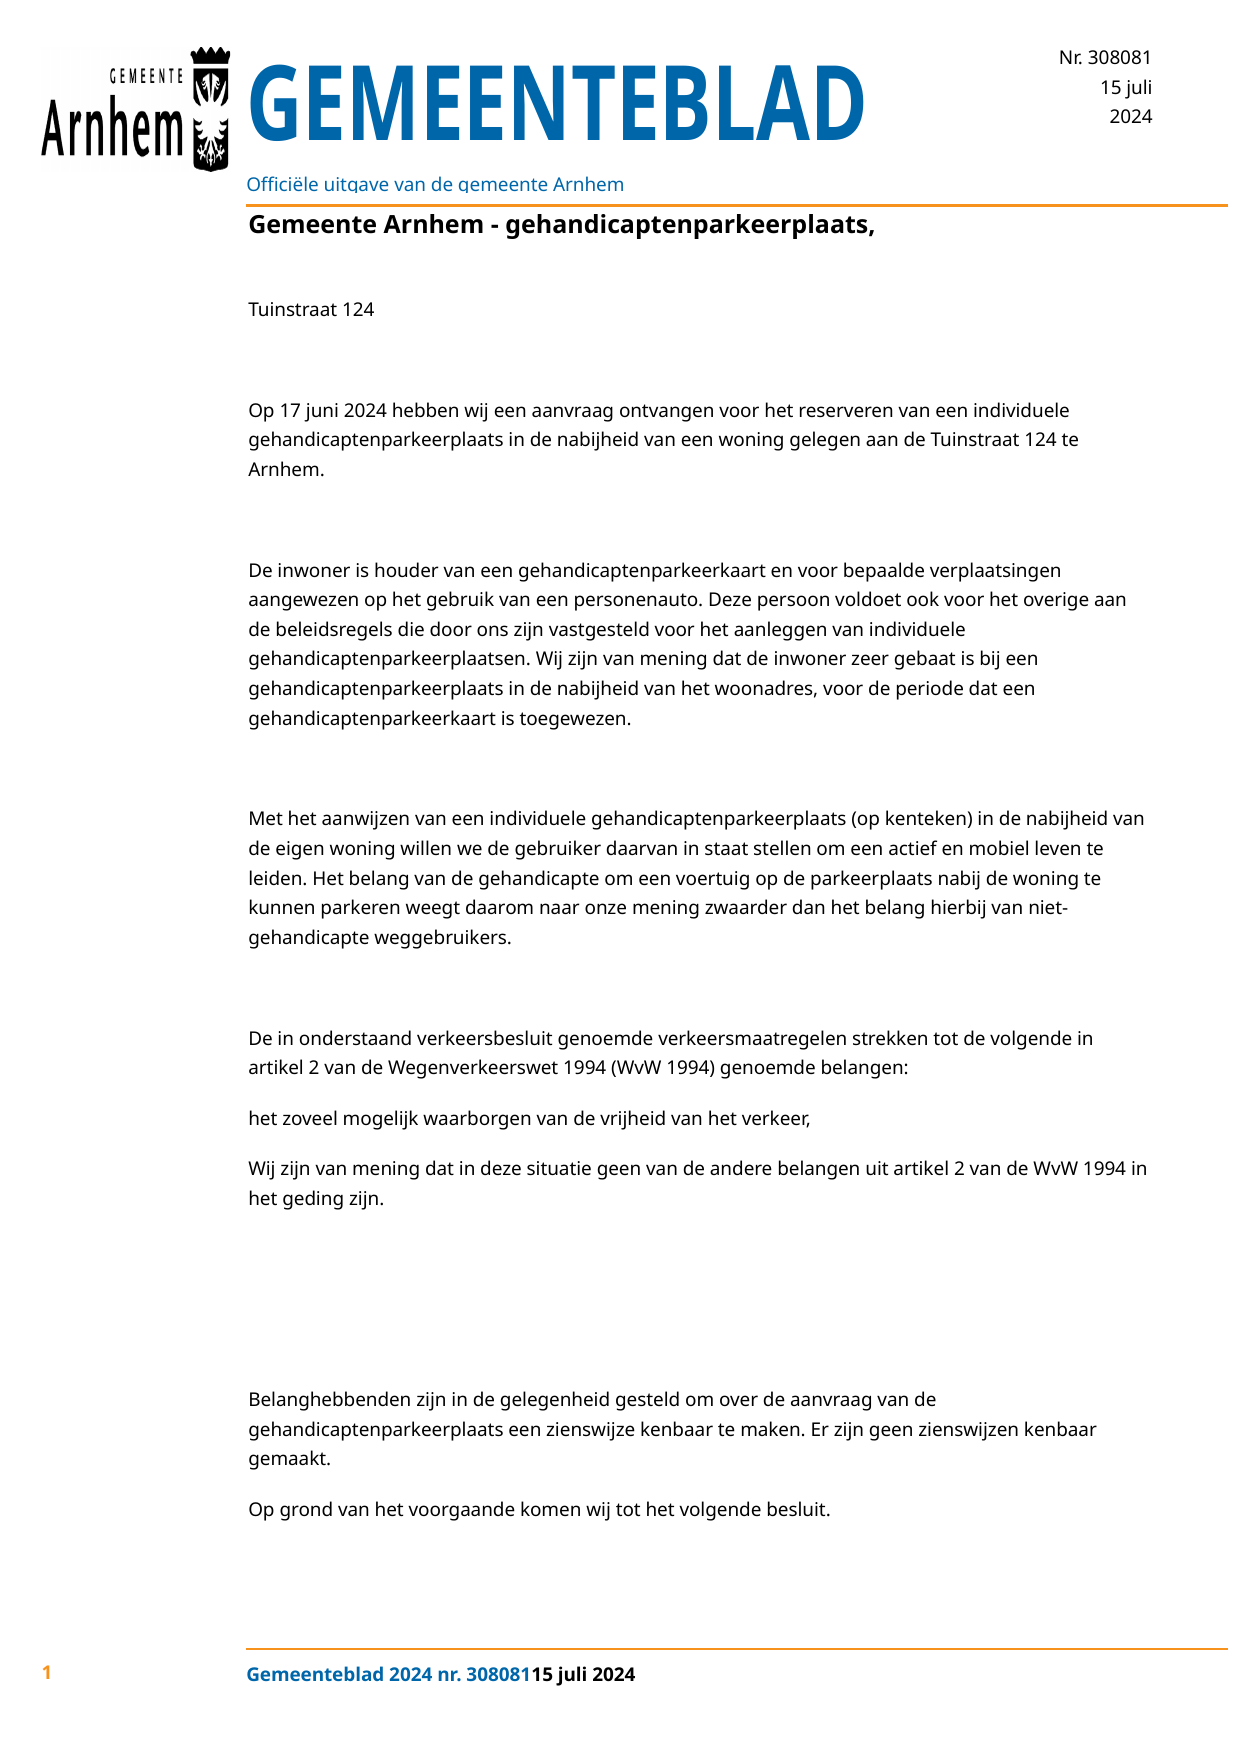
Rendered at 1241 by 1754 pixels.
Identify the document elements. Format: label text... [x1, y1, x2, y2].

text De in onderstaand verkeersbesluit genoemde verkeersmaatregelen strekken tot de volgende in artikel 2 van de Wegenverkeerswet 1994 (WvW 1994) genoemde belangen: [248, 1025, 1152, 1080]
text De inwoner is houder van een gehandicaptenparkeerkaart en voor bepaalde verplaatsingen aangewezen op het gebruik van een personenauto. Deze persoon voldoet ook voor het overige aan de beleidsregels die door ons zijn vastgesteld voor het aanleggen van individuele gehandicaptenparkeerplaatsen. Wij zijn van mening dat de inwoner zeer gebaat is bij een gehandicaptenparkeerplaats in de nabijheid van het woonadres, voor de periode dat een gehandicaptenparkeerkaart is toegewezen. [248, 557, 1152, 731]
picture [41, 47, 231, 172]
text het zoveel mogelijk waarborgen van de vrijheid van het verkeer, [248, 1105, 1152, 1131]
text Op grond van het voorgaande komen wij tot het volgende besluit. [248, 1496, 1152, 1522]
text Gemeente Arnhem - gehandicaptenparkeerplaats, [248, 207, 1152, 241]
text Met het aanwijzen van een individuele gehandicaptenparkeerplaats (op kenteken) in de nabijheid van de eigen woning willen we de gebruiker daarvan in staat stellen om een actief en mobiel leven te leiden. Het belang van de gehandicapte om een voertuig op de parkeerplaats nabij de woning te kunnen parkeren weegt daarom naar onze mening zwaarder dan het belang hierbij van niet-gehandicapte weggebruikers. [248, 806, 1152, 950]
text Belanghebbenden zijn in de gelegenheid gesteld om over de aanvraag van de gehandicaptenparkeerplaats een zienswijze kenbaar te maken. Er zijn geen zienswijzen kenbaar gemaakt. [248, 1386, 1152, 1471]
text Tuinstraat 124 [248, 296, 1152, 322]
text Wij zijn van mening dat in deze situatie geen van de andere belangen uit artikel 2 van de WvW 1994 in het geding zijn. [248, 1155, 1152, 1211]
text Op 17 juni 2024 hebben wij een aanvraag ontvangen voor het reserveren van een individuele gehandicaptenparkeerplaats in de nabijheid van een woning gelegen aan de Tuinstraat 124 te Arnhem. [248, 397, 1152, 482]
